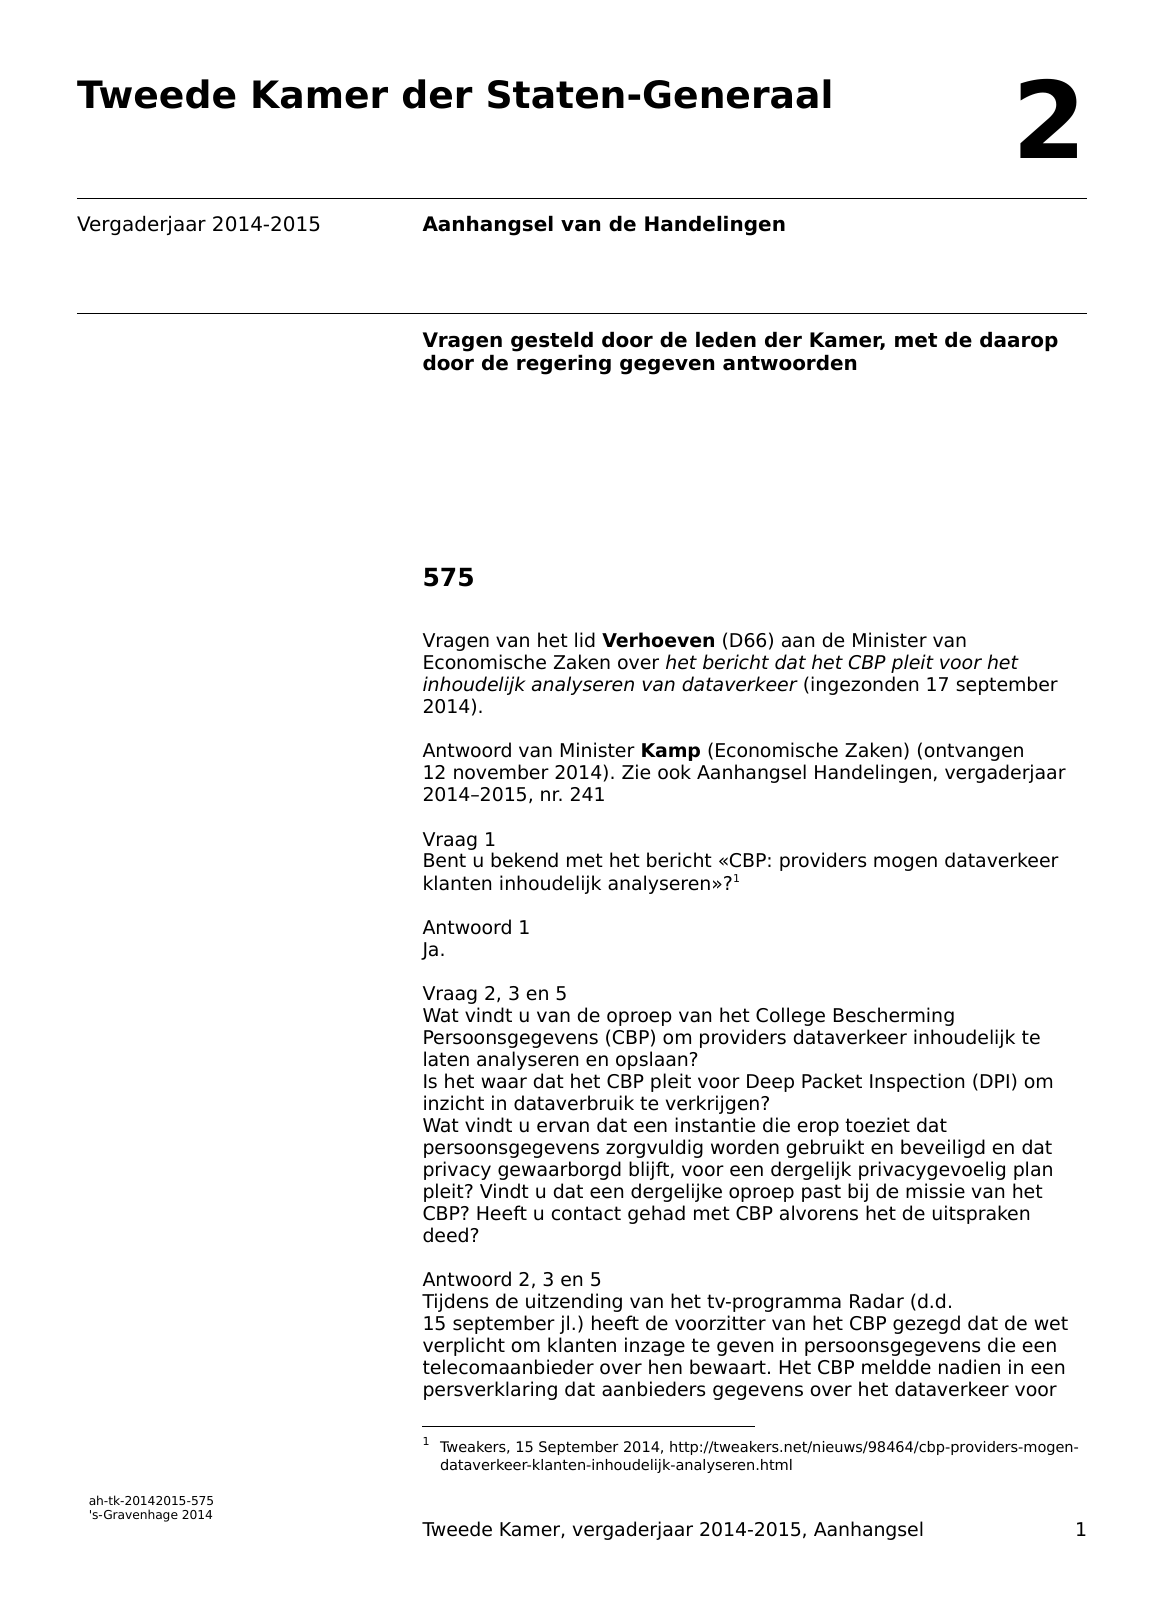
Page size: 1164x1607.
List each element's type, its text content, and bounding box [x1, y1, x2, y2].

table_cell Aanhangsel van de Handelingen [422, 199, 1087, 313]
text Tweakers, 15 September 2014, http://tweakers.net/nieuws/98464/cbp-providers-mogen-dataverkeer-klanten-inhoudelijk-analyseren.html [422, 1435, 1087, 1474]
text 575 [422, 563, 1087, 592]
table_cell [77, 314, 422, 375]
text Is het waar dat het CBP pleit voor Deep Packet Inspection (DPI) om inzicht in dataverbruik te verkrijgen? [422, 1071, 1087, 1114]
text Bent u bekend met het bericht «CBP: providers mogen dataverkeer klanten inhoudelijk analyseren»? [422, 850, 1087, 894]
text ah-tk-20142015-575 [88, 1494, 323, 1508]
text Vraag 1 [422, 828, 1087, 850]
text Antwoord van Minister Kamp (Economische Zaken) (ontvangen 12 november 2014). Zie ook Aanhangsel Handelingen, vergaderjaar 2014–2015, nr. 241 [422, 740, 1087, 806]
text Tijdens de uitzending van het tv-programma Radar (d.d. 15 september jl.) heeft de voorzitter van het CBP gezegd dat de wet verplicht om klanten inzage te geven in persoonsgegevens die een telecomaanbieder over hen bewaart. Het CBP meldde nadien in een persverklaring dat aanbieders gegevens over het dataverkeer voor [422, 1291, 1087, 1401]
text Vragen van het lid Verhoeven (D66) aan de Minister van Economische Zaken over het bericht dat het CBP pleit voor het inhoudelijk analyseren van dataverkeer (ingezonden 17 september 2014). [422, 630, 1087, 718]
text Wat vindt u ervan dat een instantie die erop toeziet dat persoonsgegevens zorgvuldig worden gebruikt en beveiligd en dat privacy gewaarborgd blijft, voor een dergelijk privacygevoelig plan pleit? Vindt u dat een dergelijke oproep past bij de missie van het CBP? Heeft u contact gehad met CBP alvorens het de uitspraken deed? [422, 1114, 1087, 1246]
text Vraag 2, 3 en 5 [422, 983, 1087, 1005]
table_header Tweede Kamer der Staten-Generaal [77, 59, 886, 198]
table_cell Vragen gesteld door de leden der Kamer, met de daarop door de regering gegeven antwoorden [422, 314, 1087, 375]
text Antwoord 2, 3 en 5 [422, 1269, 1087, 1291]
text 's-Gravenhage 2014 [88, 1508, 323, 1522]
text Antwoord 1 [422, 917, 1087, 938]
table_header 2 [886, 59, 1087, 198]
text Ja. [422, 938, 1087, 961]
text Wat vindt u van de oproep van het College Bescherming Persoonsgegevens (CBP) om providers dataverkeer inhoudelijk te laten analyseren en opslaan? [422, 1005, 1087, 1071]
table_cell Vergaderjaar 2014-2015 [77, 199, 422, 313]
